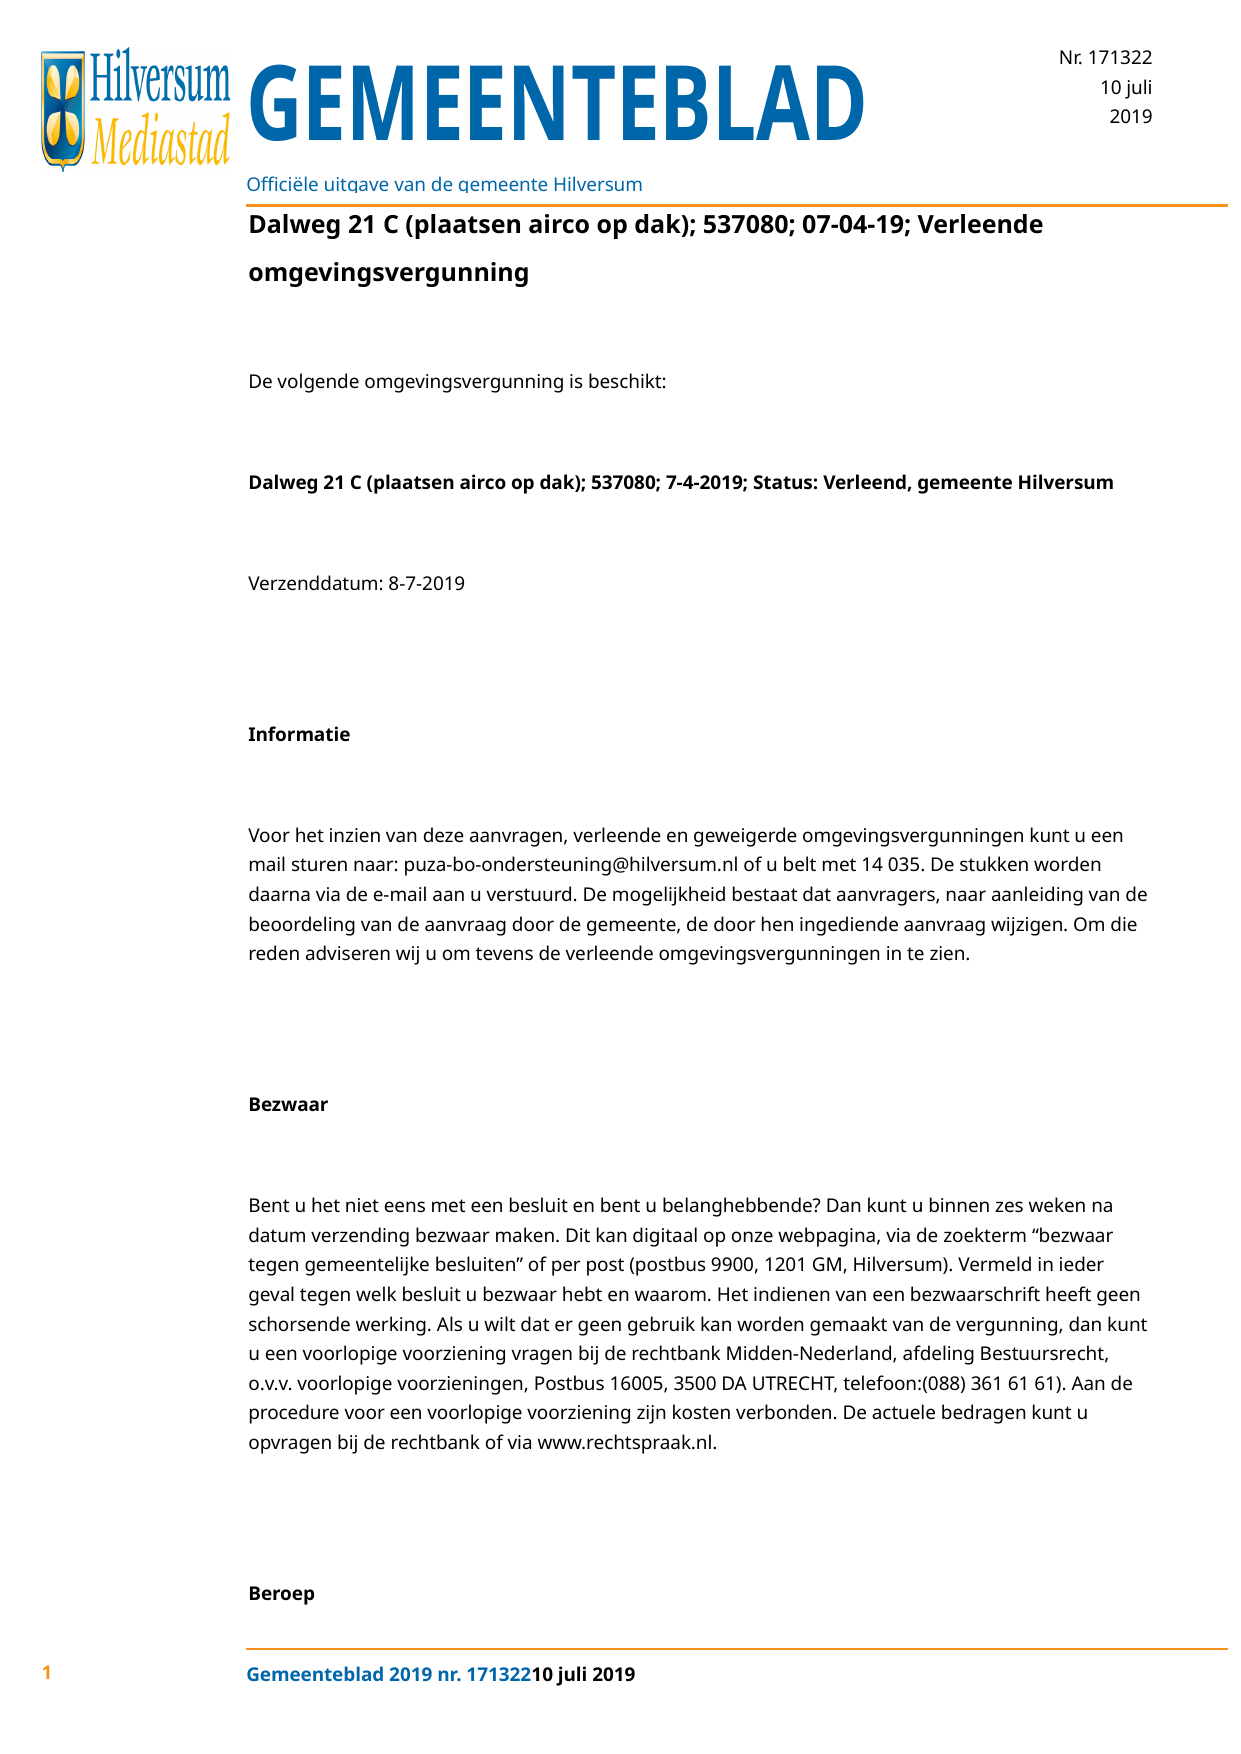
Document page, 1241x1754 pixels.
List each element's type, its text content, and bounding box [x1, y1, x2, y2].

text Bent u het niet eens met een besluit en bent u belanghebbende? Dan kunt u binnen zes weken na datum verzending bezwaar maken. Dit kan digitaal op onze webpagina, via de zoekterm “bezwaar tegen gemeentelijke besluiten” of per post (postbus 9900, 1201 GM, Hilversum). Vermeld in ieder geval tegen welk besluit u bezwaar hebt en waarom. Het indienen van een bezwaarschrift heeft geen schorsende werking. Als u wilt dat er geen gebruik kan worden gemaakt van de vergunning, dan kunt u een voorlopige voorziening vragen bij de rechtbank Midden-Nederland, afdeling Bestuursrecht, o.v.v. voorlopige voorzieningen, Postbus 16005, 3500 DA UTRECHT, telefoon:(088) 361 61 61). Aan de procedure voor een voorlopige voorziening zijn kosten verbonden. De actuele bedragen kunt u opvragen bij de rechtbank of via www.rechtspraak.nl. [248, 1192, 1152, 1455]
text Verzenddatum: 8-7-2019 [248, 570, 1152, 596]
text Dalweg 21 C (plaatsen airco op dak); 537080; 7-4-2019; Status: Verleend, gemeente Hilversum [248, 469, 1152, 495]
text Beroep [248, 1580, 1152, 1606]
text De volgende omgevingsvergunning is beschikt: [248, 368, 1152, 394]
text Informatie [248, 721, 1152, 747]
text Voor het inzien van deze aanvragen, verleende en geweigerde omgevingsvergunningen kunt u een mail sturen naar: puza-bo-ondersteuning@hilversum.nl of u belt met 14 035. De stukken worden daarna via de e-mail aan u verstuurd. De mogelijkheid bestaat dat aanvragers, naar aanleiding van de beoordeling van de aanvraag door de gemeente, de door hen ingediende aanvraag wijzigen. Om die reden adviseren wij u om tevens de verleende omgevingsvergunningen in te zien. [248, 822, 1152, 966]
text Dalweg 21 C (plaatsen airco op dak); 537080; 07-04-19; Verleende omgevingsvergunning [248, 207, 1152, 288]
picture [41, 47, 231, 172]
text Bezwaar [248, 1092, 1152, 1117]
